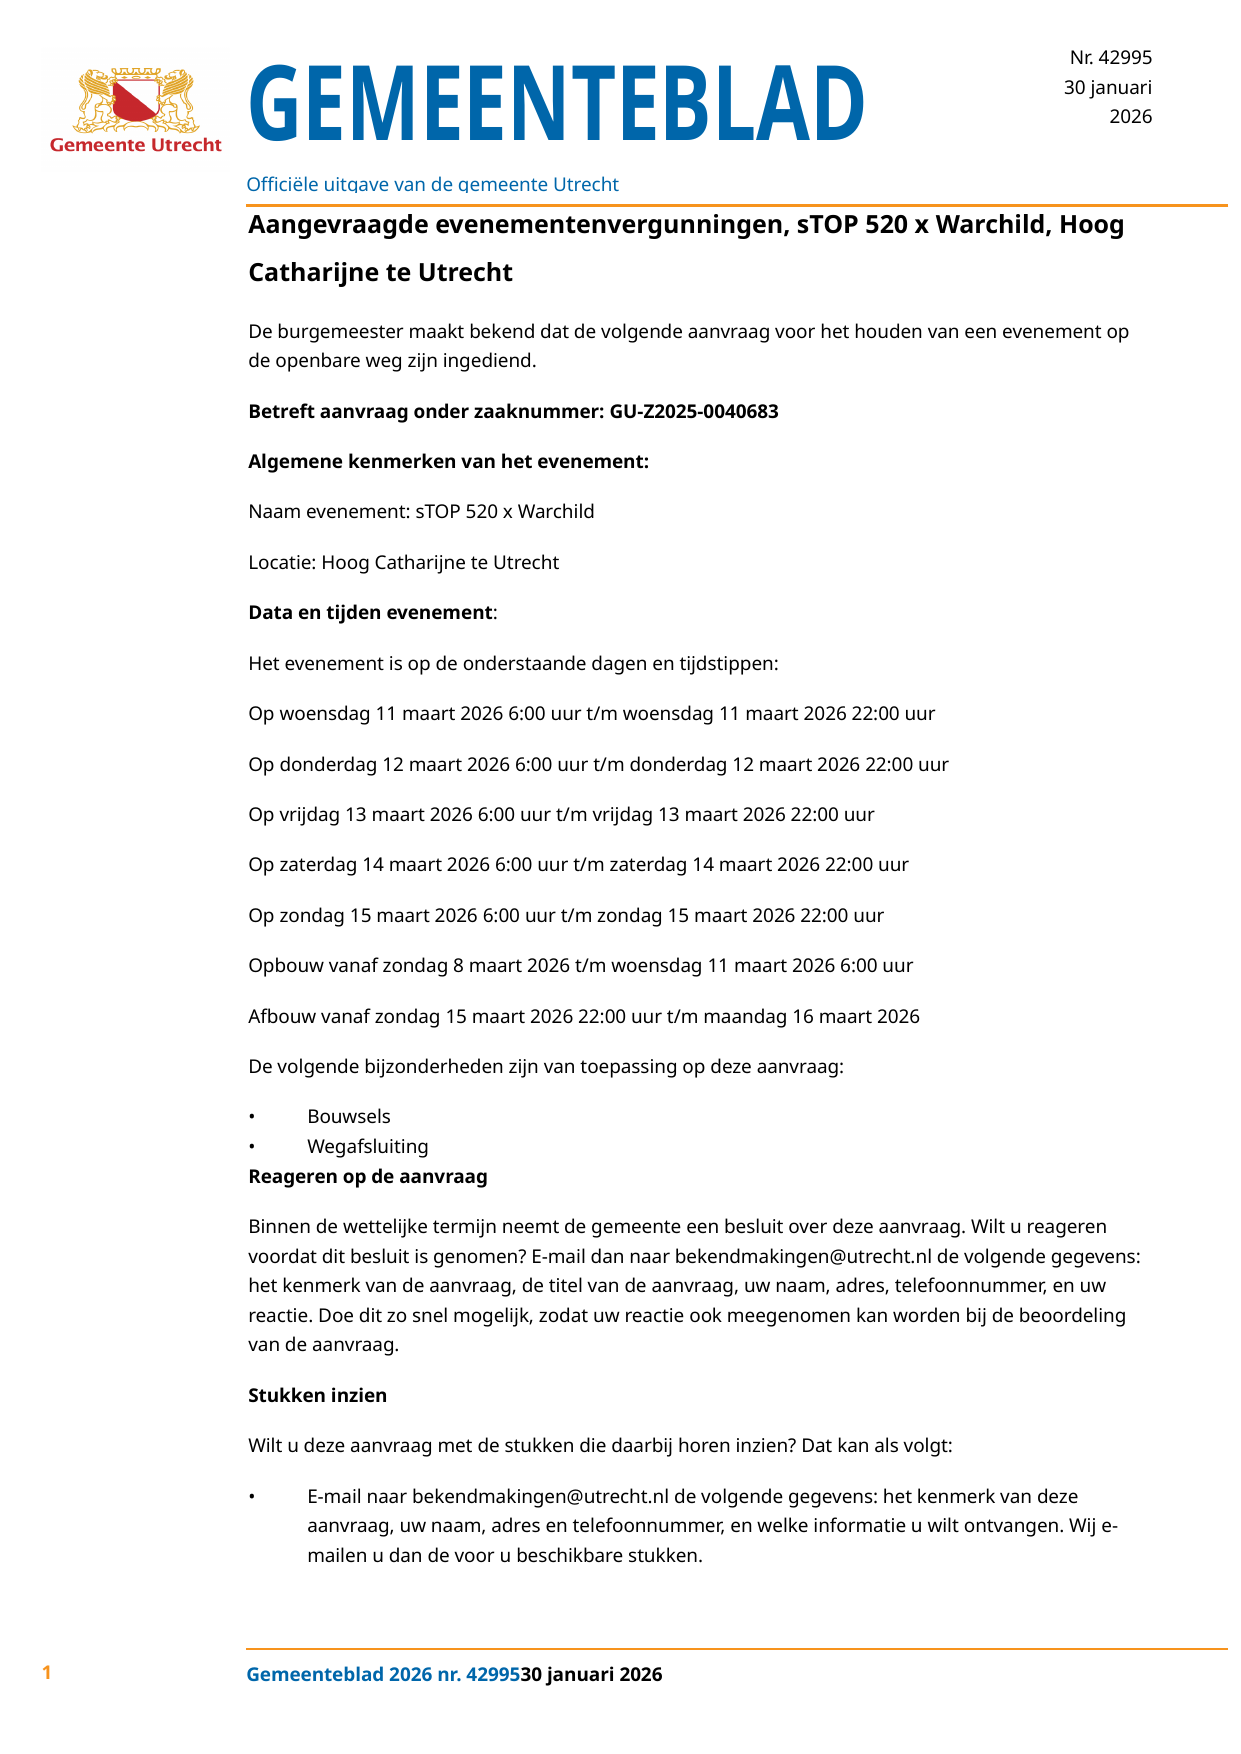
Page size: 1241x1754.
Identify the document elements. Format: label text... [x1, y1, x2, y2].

list Wegafsluiting [248, 1133, 1152, 1159]
text De volgende bijzonderheden zijn van toepassing op deze aanvraag: [248, 1053, 1152, 1079]
text Wilt u deze aanvraag met de stukken die daarbij horen inzien? Dat kan als volgt: [248, 1432, 1152, 1458]
text Op zondag 15 maart 2026 6:00 uur t/m zondag 15 maart 2026 22:00 uur [248, 902, 1152, 928]
text Op donderdag 12 maart 2026 6:00 uur t/m donderdag 12 maart 2026 22:00 uur [248, 751, 1152, 777]
text Binnen de wettelijke termijn neemt de gemeente een besluit over deze aanvraag. Wilt u reageren voordat dit besluit is genomen? E-mail dan naar bekendmakingen@utrecht.nl de volgende gegevens: het kenmerk van de aanvraag, de titel van de aanvraag, uw naam, adres, telefoonnummer, en uw reactie. Doe dit zo snel mogelijk, zodat uw reactie ook meegenomen kan worden bij de beoordeling van de aanvraag. [248, 1213, 1152, 1357]
picture [41, 47, 231, 172]
text Op woensdag 11 maart 2026 6:00 uur t/m woensdag 11 maart 2026 22:00 uur [248, 700, 1152, 726]
list Bouwsels [248, 1104, 1152, 1129]
text Op vrijdag 13 maart 2026 6:00 uur t/m vrijdag 13 maart 2026 22:00 uur [248, 801, 1152, 827]
text Reageren op de aanvraag [248, 1163, 1152, 1189]
text Algemene kenmerken van het evenement: [248, 448, 1152, 474]
text De burgemeester maakt bekend dat de volgende aanvraag voor het houden van een evenement op de openbare weg zijn ingediend. [248, 318, 1152, 373]
text Afbouw vanaf zondag 15 maart 2026 22:00 uur t/m maandag 16 maart 2026 [248, 1003, 1152, 1029]
text Aangevraagde evenementenvergunningen, sTOP 520 x Warchild, Hoog Catharijne te Utrecht [248, 207, 1152, 288]
text Betreft aanvraag onder zaaknummer: GU-Z2025-0040683 [248, 398, 1152, 424]
list E-mail naar bekendmakingen@utrecht.nl de volgende gegevens: het kenmerk van deze aanvraag, uw naam, adres en telefoonnummer, en welke informatie u wilt ontvangen. Wij e-mailen u dan de voor u beschikbare stukken. [248, 1483, 1152, 1568]
text Naam evenement: sTOP 520 x Warchild [248, 499, 1152, 524]
text Op zaterdag 14 maart 2026 6:00 uur t/m zaterdag 14 maart 2026 22:00 uur [248, 852, 1152, 877]
text Het evenement is op de onderstaande dagen en tijdstippen: [248, 650, 1152, 676]
text Data en tijden evenement: [248, 599, 1152, 625]
text Locatie: Hoog Catharijne te Utrecht [248, 549, 1152, 575]
text Opbouw vanaf zondag 8 maart 2026 t/m woensdag 11 maart 2026 6:00 uur [248, 952, 1152, 978]
text Stukken inzien [248, 1382, 1152, 1408]
